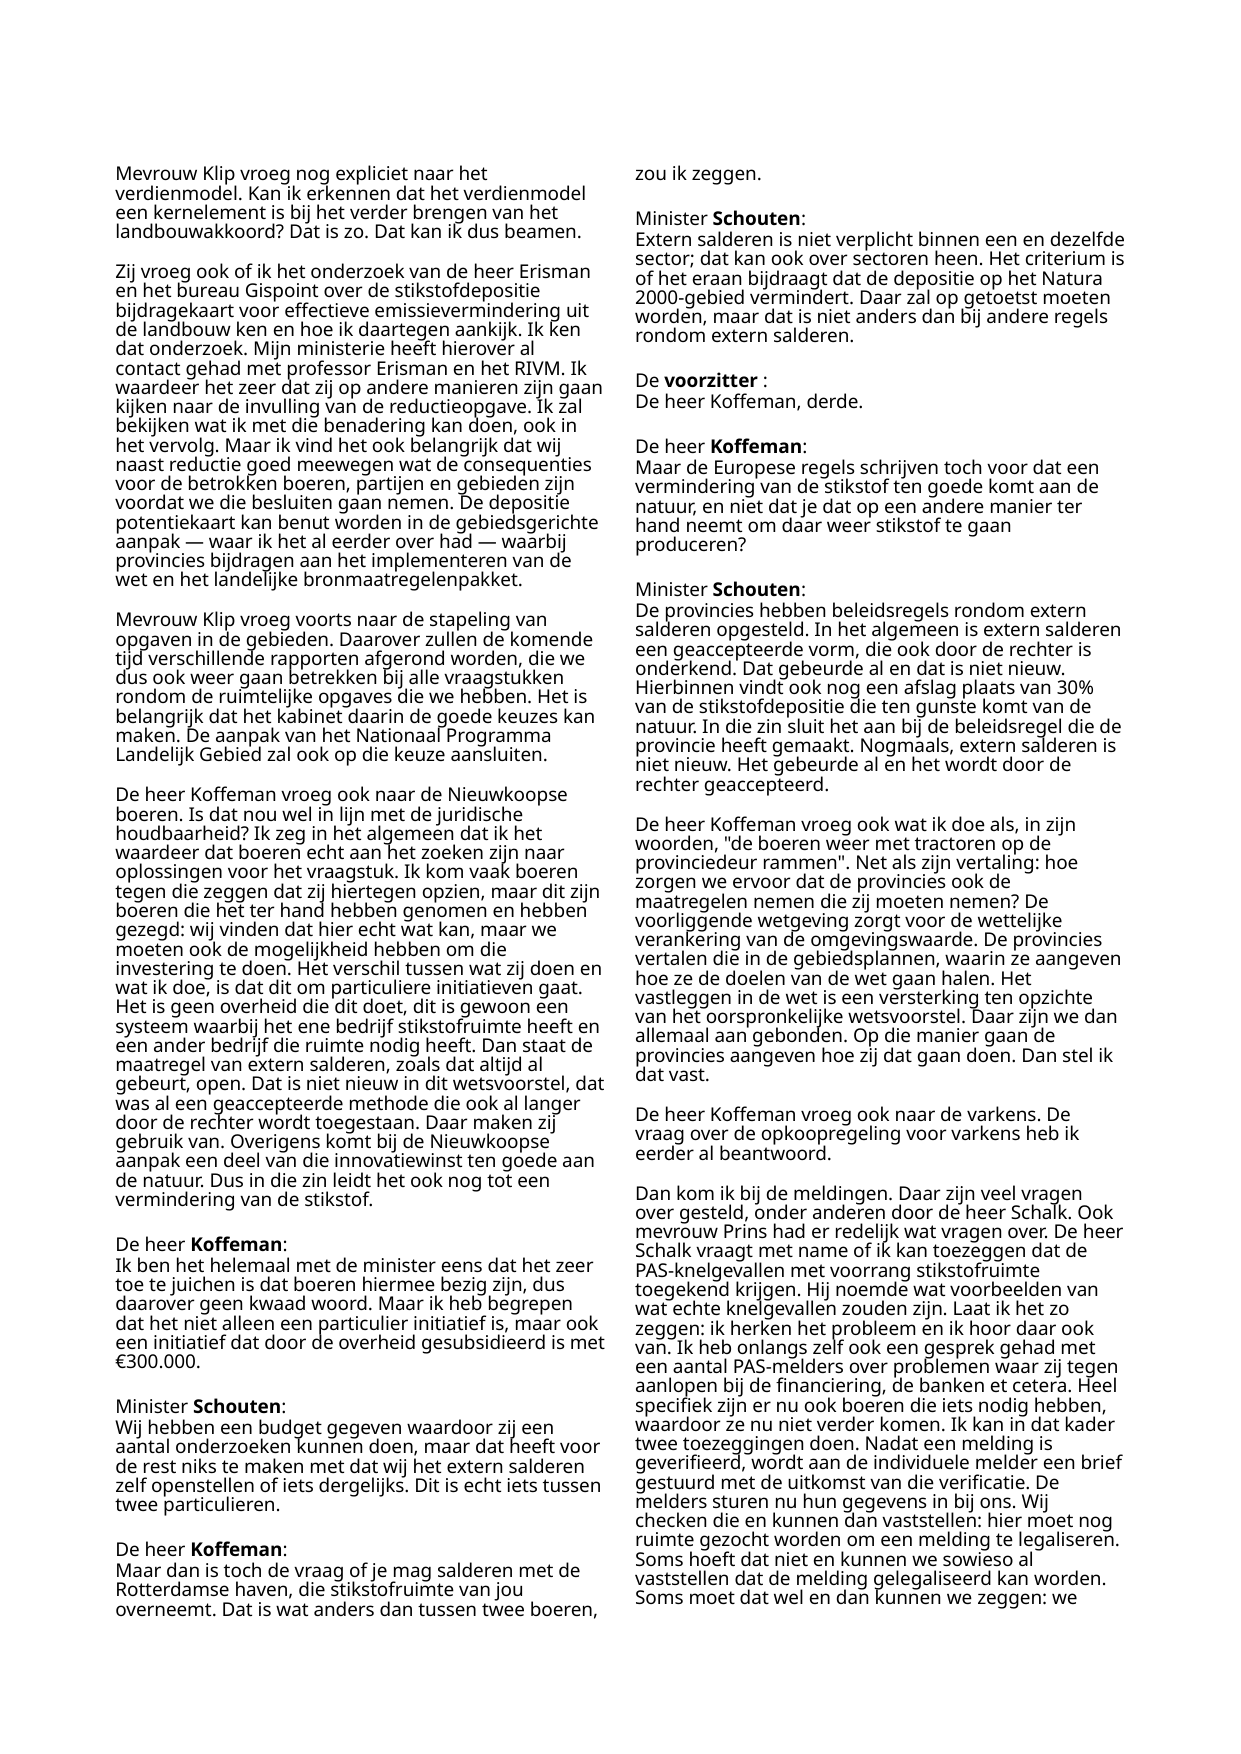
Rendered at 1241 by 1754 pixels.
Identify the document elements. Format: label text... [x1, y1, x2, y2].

text Mevrouw Klip vroeg nog expliciet naar het verdienmodel. Kan ik erkennen dat het verdienmodel een kernelement is bij het verder brengen van het landbouwakkoord? Dat is zo. Dat kan ik dus beamen. [115, 165, 605, 242]
text Mevrouw Klip vroeg voorts naar de stapeling van opgaven in de gebieden. Daarover zullen de komende tijd verschillende rapporten afgerond worden, die we dus ook weer gaan betrekken bij alle vraagstukken rondom de ruimtelijke opgaves die we hebben. Het is belangrijk dat het kabinet daarin de goede keuzes kan maken. De aanpak van het Nationaal Programma Landelijk Gebied zal ook op die keuze aansluiten. [115, 611, 605, 766]
text De heer Koffeman, derde. [635, 393, 1125, 413]
text De heer Koffeman: [115, 1231, 605, 1257]
text De heer Koffeman: [635, 433, 1125, 459]
text Zij vroeg ook of ik het onderzoek van de heer Erisman en het bureau Gispoint over de stikstofdepositie bijdragekaart voor effectieve emissievermindering uit de landbouw ken en hoe ik daartegen aankijk. Ik ken dat onderzoek. Mijn ministerie heeft hierover al contact gehad met professor Erisman en het RIVM. Ik waardeer het zeer dat zij op andere manieren zijn gaan kijken naar de invulling van de reductieopgave. Ik zal bekijken wat ik met die benadering kan doen, ook in het vervolg. Maar ik vind het ook belangrijk dat wij naast reductie goed meewegen wat de consequenties voor de betrokken boeren, partijen en gebieden zijn voordat we die besluiten gaan nemen. De depositie potentiekaart kan benut worden in de gebiedsgerichte aanpak — waar ik het al eerder over had — waarbij provincies bijdragen aan het implementeren van de wet en het landelijke bronmaatregelenpakket. [115, 263, 605, 591]
text De heer Koffeman vroeg ook naar de Nieuwkoopse boeren. Is dat nou wel in lijn met de juridische houdbaarheid? Ik zeg in het algemeen dat ik het waardeer dat boeren echt aan het zoeken zijn naar oplossingen voor het vraagstuk. Ik kom vaak boeren tegen die zeggen dat zij hiertegen opzien, maar dit zijn boeren die het ter hand hebben genomen en hebben gezegd: wij vinden dat hier echt wat kan, maar we moeten ook de mogelijkheid hebben om die investering te doen. Het verschil tussen wat zij doen en wat ik doe, is dat dit om particuliere initiatieven gaat. Het is geen overheid die dit doet, dit is gewoon een systeem waarbij het ene bedrijf stikstofruimte heeft en een ander bedrijf die ruimte nodig heeft. Dan staat de maatregel van extern salderen, zoals dat altijd al gebeurt, open. Dat is niet nieuw in dit wetsvoorstel, dat was al een geaccepteerde methode die ook al langer door de rechter wordt toegestaan. Daar maken zij gebruik van. Overigens komt bij de Nieuwkoopse aanpak een deel van die innovatiewinst ten goede aan de natuur. Dus in die zin leidt het ook nog tot een vermindering van de stikstof. [115, 786, 605, 1210]
text Minister Schouten: [635, 205, 1125, 231]
text Maar de Europese regels schrijven toch voor dat een vermindering van de stikstof ten goede komt aan de natuur, en niet dat je dat op een andere manier ter hand neemt om daar weer stikstof te gaan produceren? [635, 459, 1125, 556]
text De voorzitter : [635, 368, 1125, 393]
text Dan kom ik bij de meldingen. Daar zijn veel vragen over gesteld, onder anderen door de heer Schalk. Ook mevrouw Prins had er redelijk wat vragen over. De heer Schalk vraagt met name of ik kan toezeggen dat de PAS-knelgevallen met voorrang stikstofruimte toegekend krijgen. Hij noemde wat voorbeelden van wat echte knelgevallen zouden zijn. Laat ik het zo zeggen: ik herken het probleem en ik hoor daar ook van. Ik heb onlangs zelf ook een gesprek gehad met een aantal PAS-melders over problemen waar zij tegen aanlopen bij de financiering, de banken et cetera. Heel specifiek zijn er nu ook boeren die iets nodig hebben, waardoor ze nu niet verder komen. Ik kan in dat kader twee toezeggingen doen. Nadat een melding is geverifieerd, wordt aan de individuele melder een brief gestuurd met de uitkomst van die verificatie. De melders sturen nu hun gegevens in bij ons. Wij checken die en kunnen dan vaststellen: hier moet nog ruimte gezocht worden om een melding te legaliseren. Soms hoeft dat niet en kunnen we sowieso al vaststellen dat de melding gelegaliseerd kan worden. Soms moet dat wel en dan kunnen we zeggen: we [635, 1184, 1125, 1608]
text Ik ben het helemaal met de minister eens dat het zeer toe te juichen is dat boeren hiermee bezig zijn, dus daarover geen kwaad woord. Maar ik heb begrepen dat het niet alleen een particulier initiatief is, maar ook een initiatief dat door de overheid gesubsidieerd is met €300.000. [115, 1257, 605, 1372]
text zou ik zeggen. [635, 165, 1125, 184]
text Wij hebben een budget gegeven waardoor zij een aantal onderzoeken kunnen doen, maar dat heeft voor de rest niks te maken met dat wij het extern salderen zelf openstellen of iets dergelijks. Dit is echt iets tussen twee particulieren. [115, 1419, 605, 1515]
text De heer Koffeman vroeg ook naar de varkens. De vraag over de opkoopregeling voor varkens heb ik eerder al beantwoord. [635, 1106, 1125, 1164]
text De heer Koffeman: [115, 1536, 605, 1562]
text Minister Schouten: [115, 1393, 605, 1419]
text Minister Schouten: [635, 576, 1125, 602]
text Extern salderen is niet verplicht binnen een en dezelfde sector; dat kan ook over sectoren heen. Het criterium is of het eraan bijdraagt dat de depositie op het Natura 2000-gebied vermindert. Daar zal op getoetst moeten worden, maar dat is niet anders dan bij andere regels rondom extern salderen. [635, 231, 1125, 347]
text De provincies hebben beleidsregels rondom extern salderen opgesteld. In het algemeen is extern salderen een geaccepteerde vorm, die ook door de rechter is onderkend. Dat gebeurde al en dat is niet nieuw. Hierbinnen vindt ook nog een afslag plaats van 30% van de stikstofdepositie die ten gunste komt van de natuur. In die zin sluit het aan bij de beleidsregel die de provincie heeft gemaakt. Nogmaals, extern salderen is niet nieuw. Het gebeurde al en het wordt door de rechter geaccepteerd. [635, 602, 1125, 795]
text Maar dan is toch de vraag of je mag salderen met de Rotterdamse haven, die stikstofruimte van jou overneemt. Dat is wat anders dan tussen twee boeren, [115, 1562, 605, 1620]
text De heer Koffeman vroeg ook wat ik doe als, in zijn woorden, "de boeren weer met tractoren op de provinciedeur rammen". Net als zijn vertaling: hoe zorgen we ervoor dat de provincies ook de maatregelen nemen die zij moeten nemen? De voorliggende wetgeving zorgt voor de wettelijke verankering van de omgevingswaarde. De provincies vertalen die in de gebiedsplannen, waarin ze aangeven hoe ze de doelen van de wet gaan halen. Het vastleggen in de wet is een versterking ten opzichte van het oorspronkelijke wetsvoorstel. Daar zijn we dan allemaal aan gebonden. Op die manier gaan de provincies aangeven hoe zij dat gaan doen. Dan stel ik dat vast. [635, 816, 1125, 1085]
